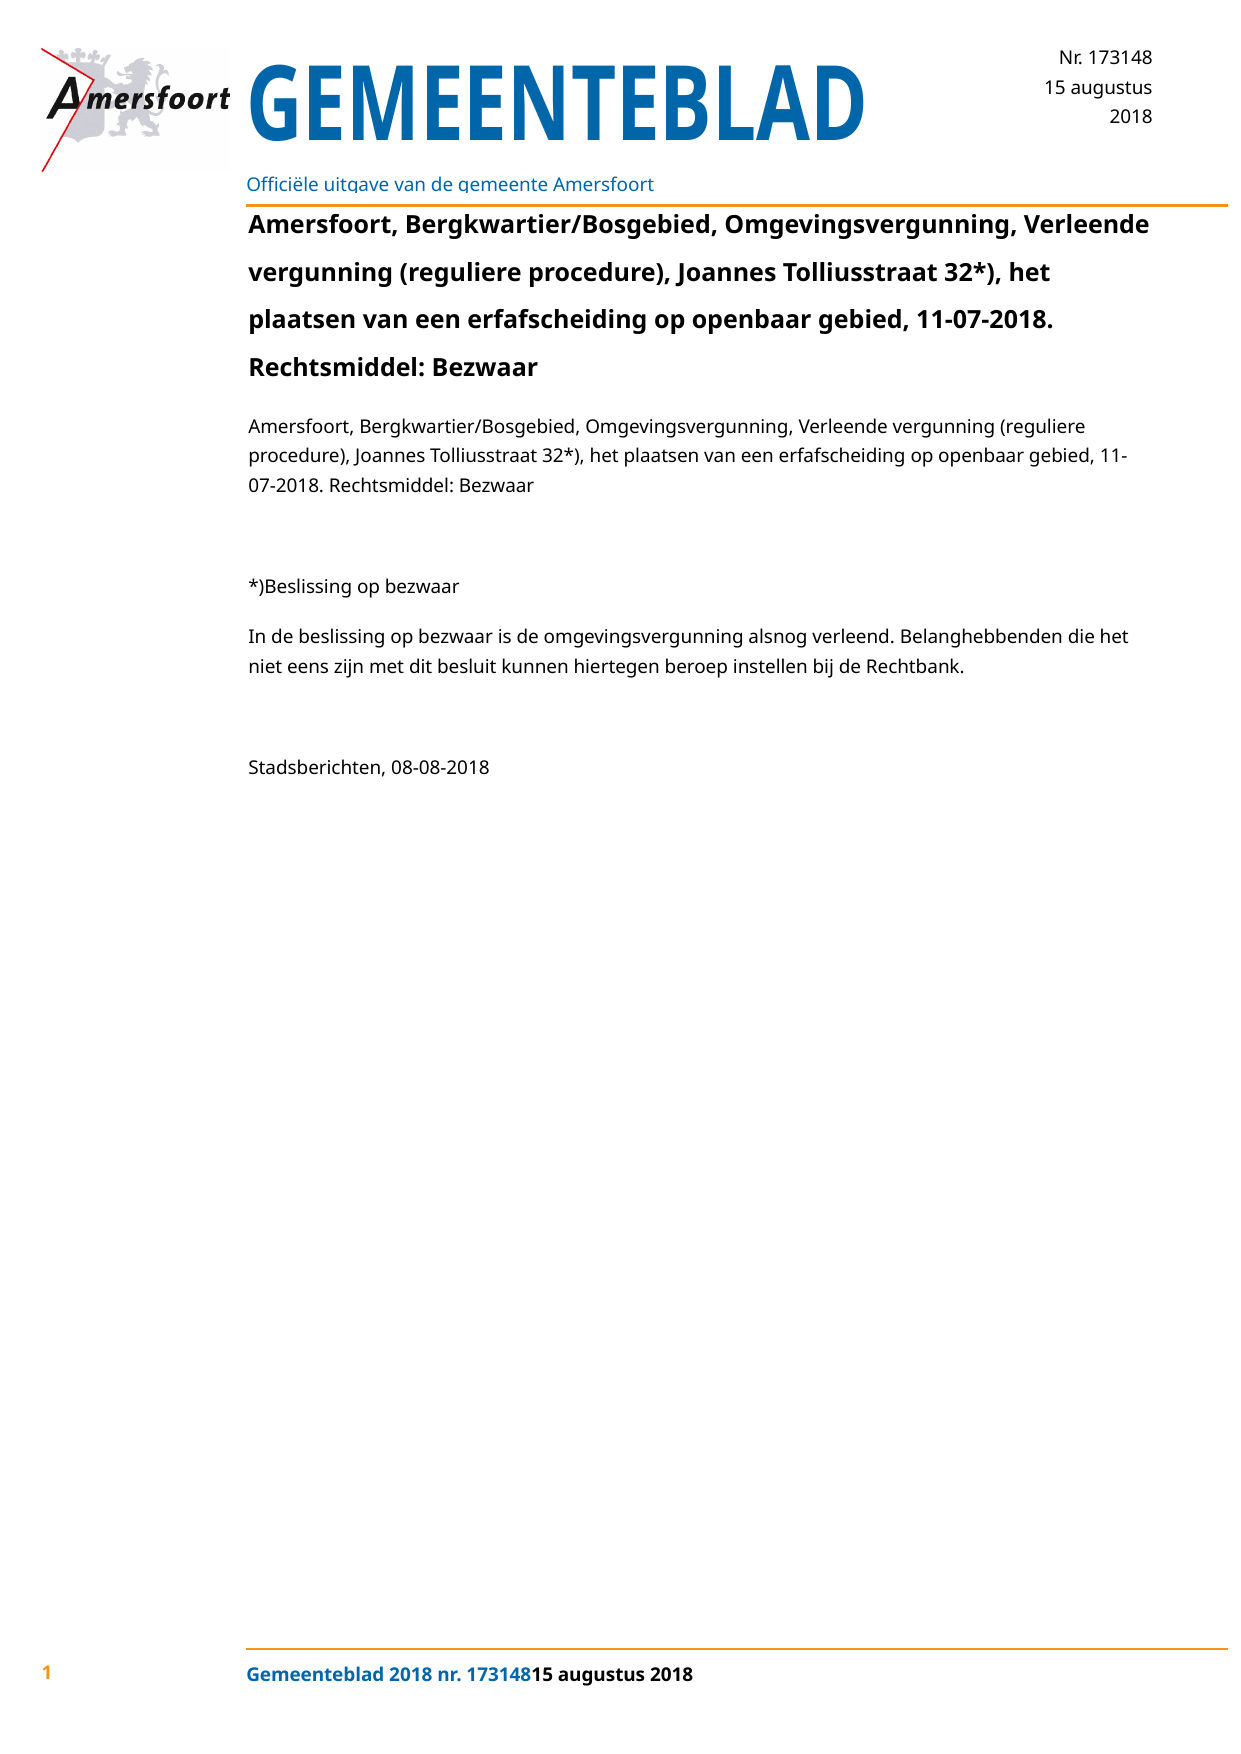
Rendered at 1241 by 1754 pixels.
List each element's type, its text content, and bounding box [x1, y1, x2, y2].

text Stadsberichten, 08-08-2018 [248, 754, 1152, 780]
text *)Beslissing op bezwaar [248, 573, 1152, 599]
text Amersfoort, Bergkwartier/Bosgebied, Omgevingsvergunning, Verleende vergunning (reguliere procedure), Joannes Tolliusstraat 32*), het plaatsen van een erfafscheiding op openbaar gebied, 11-07-2018. Rechtsmiddel: Bezwaar [248, 207, 1152, 384]
picture [41, 47, 231, 172]
text Amersfoort, Bergkwartier/Bosgebied, Omgevingsvergunning, Verleende vergunning (reguliere procedure), Joannes Tolliusstraat 32*), het plaatsen van een erfafscheiding op openbaar gebied, 11-07-2018. Rechtsmiddel: Bezwaar [248, 413, 1152, 498]
text In de beslissing op bezwaar is de omgevingsvergunning alsnog verleend. Belanghebbenden die het niet eens zijn met dit besluit kunnen hiertegen beroep instellen bij de Rechtbank. [248, 623, 1152, 679]
